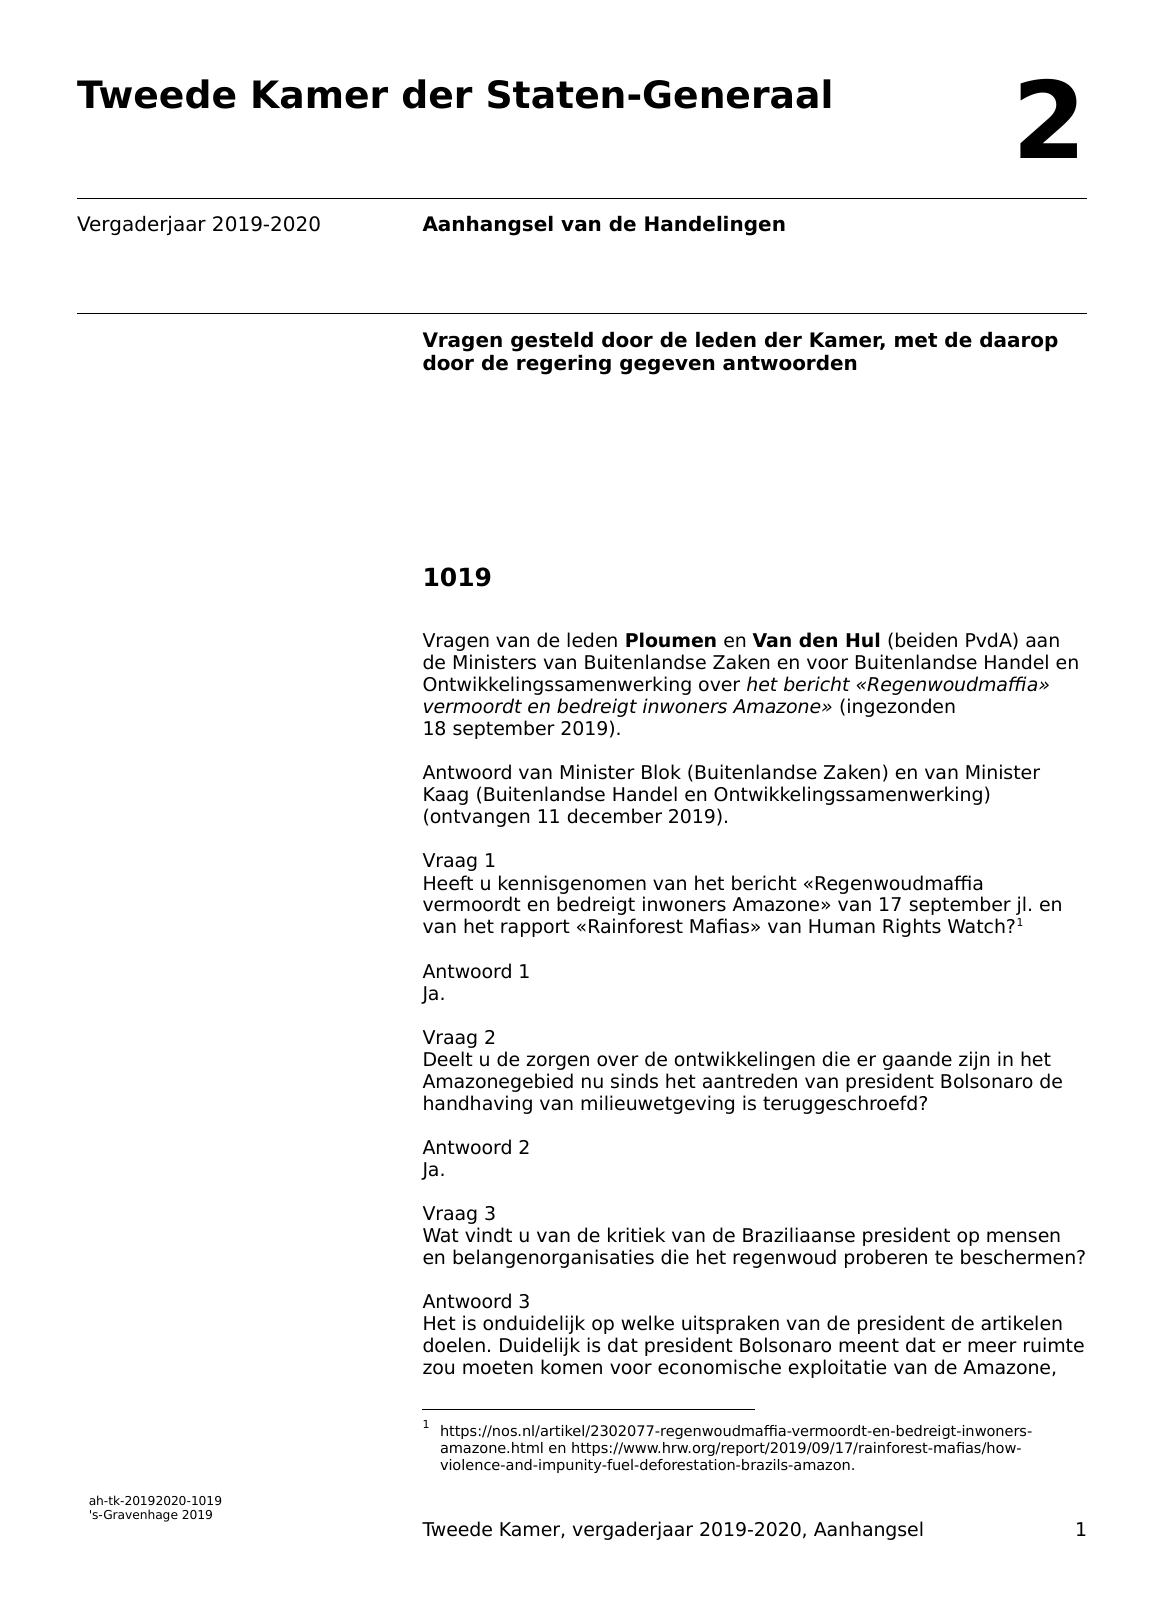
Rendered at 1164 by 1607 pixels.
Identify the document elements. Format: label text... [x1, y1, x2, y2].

text Wat vindt u van de kritiek van de Braziliaanse president op mensen en belangenorganisaties die het regenwoud proberen te beschermen? [422, 1225, 1087, 1269]
text 's-Gravenhage 2019 [88, 1508, 323, 1522]
text Antwoord 1 [422, 961, 1087, 982]
text Deelt u de zorgen over de ontwikkelingen die er gaande zijn in het Amazonegebied nu sinds het aantreden van president Bolsonaro de handhaving van milieuwetgeving is teruggeschroefd? [422, 1049, 1087, 1114]
table_cell [77, 314, 422, 375]
text ah-tk-20192020-1019 [88, 1494, 323, 1508]
table_cell Vergaderjaar 2019-2020 [77, 199, 422, 313]
text Vraag 3 [422, 1203, 1087, 1225]
text Vraag 1 [422, 850, 1087, 872]
text 1019 [422, 563, 1087, 592]
text Antwoord 2 [422, 1137, 1087, 1159]
text Vragen van de leden Ploumen en Van den Hul (beiden PvdA) aan de Ministers van Buitenlandse Zaken en voor Buitenlandse Handel en Ontwikkelingssamenwerking over het bericht «Regenwoudmaffia» vermoordt en bedreigt inwoners Amazone» (ingezonden 18 september 2019). [422, 630, 1087, 740]
text Ja. [422, 1159, 1087, 1181]
text Ja. [422, 982, 1087, 1004]
table_header Tweede Kamer der Staten-Generaal [77, 59, 886, 198]
text Heeft u kennisgenomen van het bericht «Regenwoudmaffia vermoordt en bedreigt inwoners Amazone» van 17 september jl. en van het rapport «Rainforest Mafias» van Human Rights Watch? [422, 872, 1087, 938]
table_cell Aanhangsel van de Handelingen [422, 199, 1087, 313]
text Het is onduidelijk op welke uitspraken van de president de artikelen doelen. Duidelijk is dat president Bolsonaro meent dat er meer ruimte zou moeten komen voor economische exploitatie van de Amazone, [422, 1313, 1087, 1379]
table_cell Vragen gesteld door de leden der Kamer, met de daarop door de regering gegeven antwoorden [422, 314, 1087, 375]
text https://nos.nl/artikel/2302077-regenwoudmaffia-vermoordt-en-bedreigt-inwoners-amazone.html en https://www.hrw.org/report/2019/09/17/rainforest-mafias/how-violence-and-impunity-fuel-deforestation-brazils-amazon. [422, 1418, 1087, 1474]
text Antwoord van Minister Blok (Buitenlandse Zaken) en van Minister Kaag (Buitenlandse Handel en Ontwikkelingssamenwerking) (ontvangen 11 december 2019). [422, 762, 1087, 828]
text Vraag 2 [422, 1027, 1087, 1049]
text Antwoord 3 [422, 1291, 1087, 1313]
table_header 2 [886, 59, 1087, 198]
